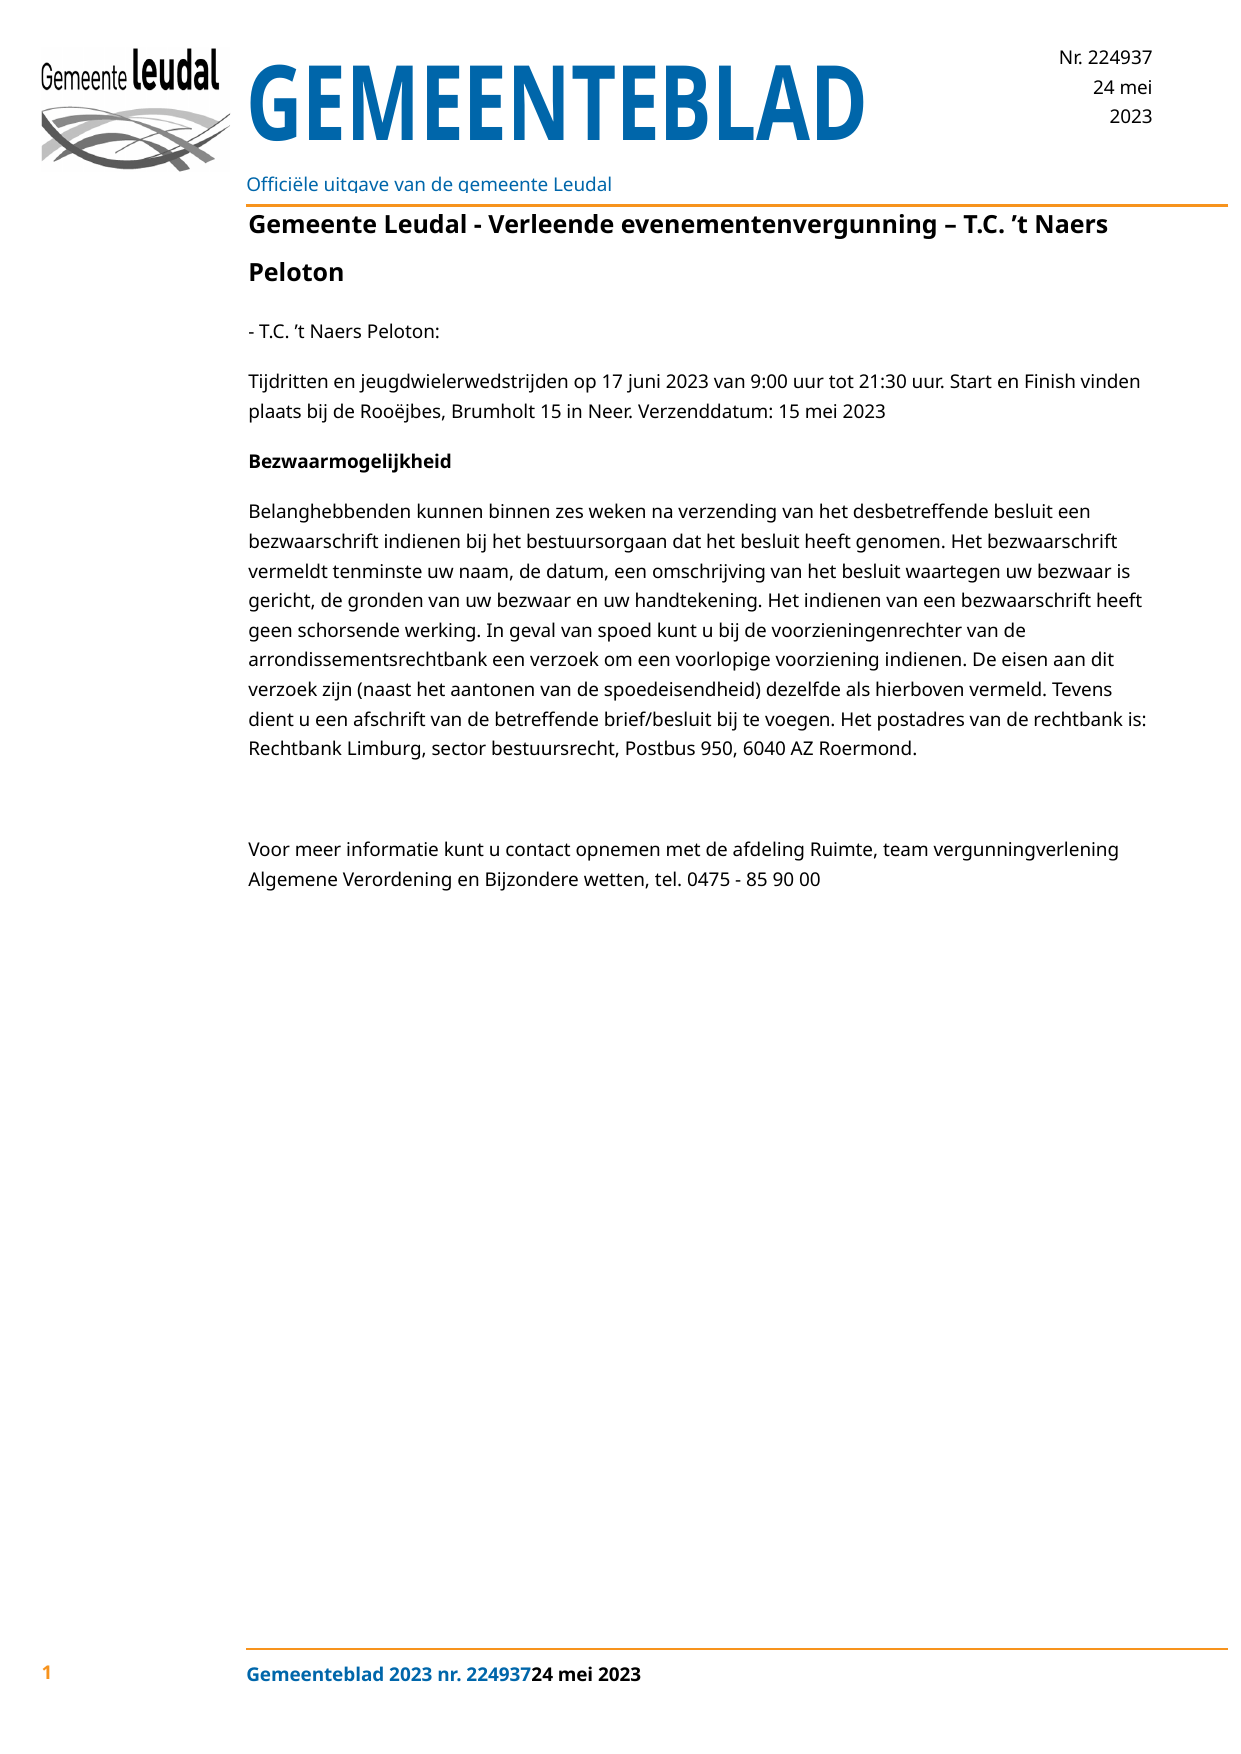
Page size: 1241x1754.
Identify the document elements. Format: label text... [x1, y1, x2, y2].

text Gemeente Leudal - Verleende evenementenvergunning – T.C. ’t Naers Peloton [248, 207, 1152, 288]
text - T.C. ’t Naers Peloton: [248, 318, 1152, 344]
text Belanghebbenden kunnen binnen zes weken na verzending van het desbetreffende besluit een bezwaarschrift indienen bij het bestuursorgaan dat het besluit heeft genomen. Het bezwaarschrift vermeldt tenminste uw naam, de datum, een omschrijving van het besluit waartegen uw bezwaar is gericht, de gronden van uw bezwaar en uw handtekening. Het indienen van een bezwaarschrift heeft geen schorsende werking. In geval van spoed kunt u bij de voorzieningenrechter van de arrondissementsrechtbank een verzoek om een voorlopige voorziening indienen. De eisen aan dit verzoek zijn (naast het aantonen van de spoedeisendheid) dezelfde als hierboven vermeld. Tevens dient u een afschrift van de betreffende brief/besluit bij te voegen. Het postadres van de rechtbank is: Rechtbank Limburg, sector bestuursrecht, Postbus 950, 6040 AZ Roermond. [248, 499, 1152, 761]
picture [41, 47, 231, 172]
text Tijdritten en jeugdwielerwedstrijden op 17 juni 2023 van 9:00 uur tot 21:30 uur. Start en Finish vinden plaats bij de Rooëjbes, Brumholt 15 in Neer. Verzenddatum: 15 mei 2023 [248, 368, 1152, 424]
text Bezwaarmogelijkheid [248, 448, 1152, 474]
text Voor meer informatie kunt u contact opnemen met de afdeling Ruimte, team vergunningverlening Algemene Verordening en Bijzondere wetten, tel. 0475 - 85 90 00 [248, 836, 1152, 892]
